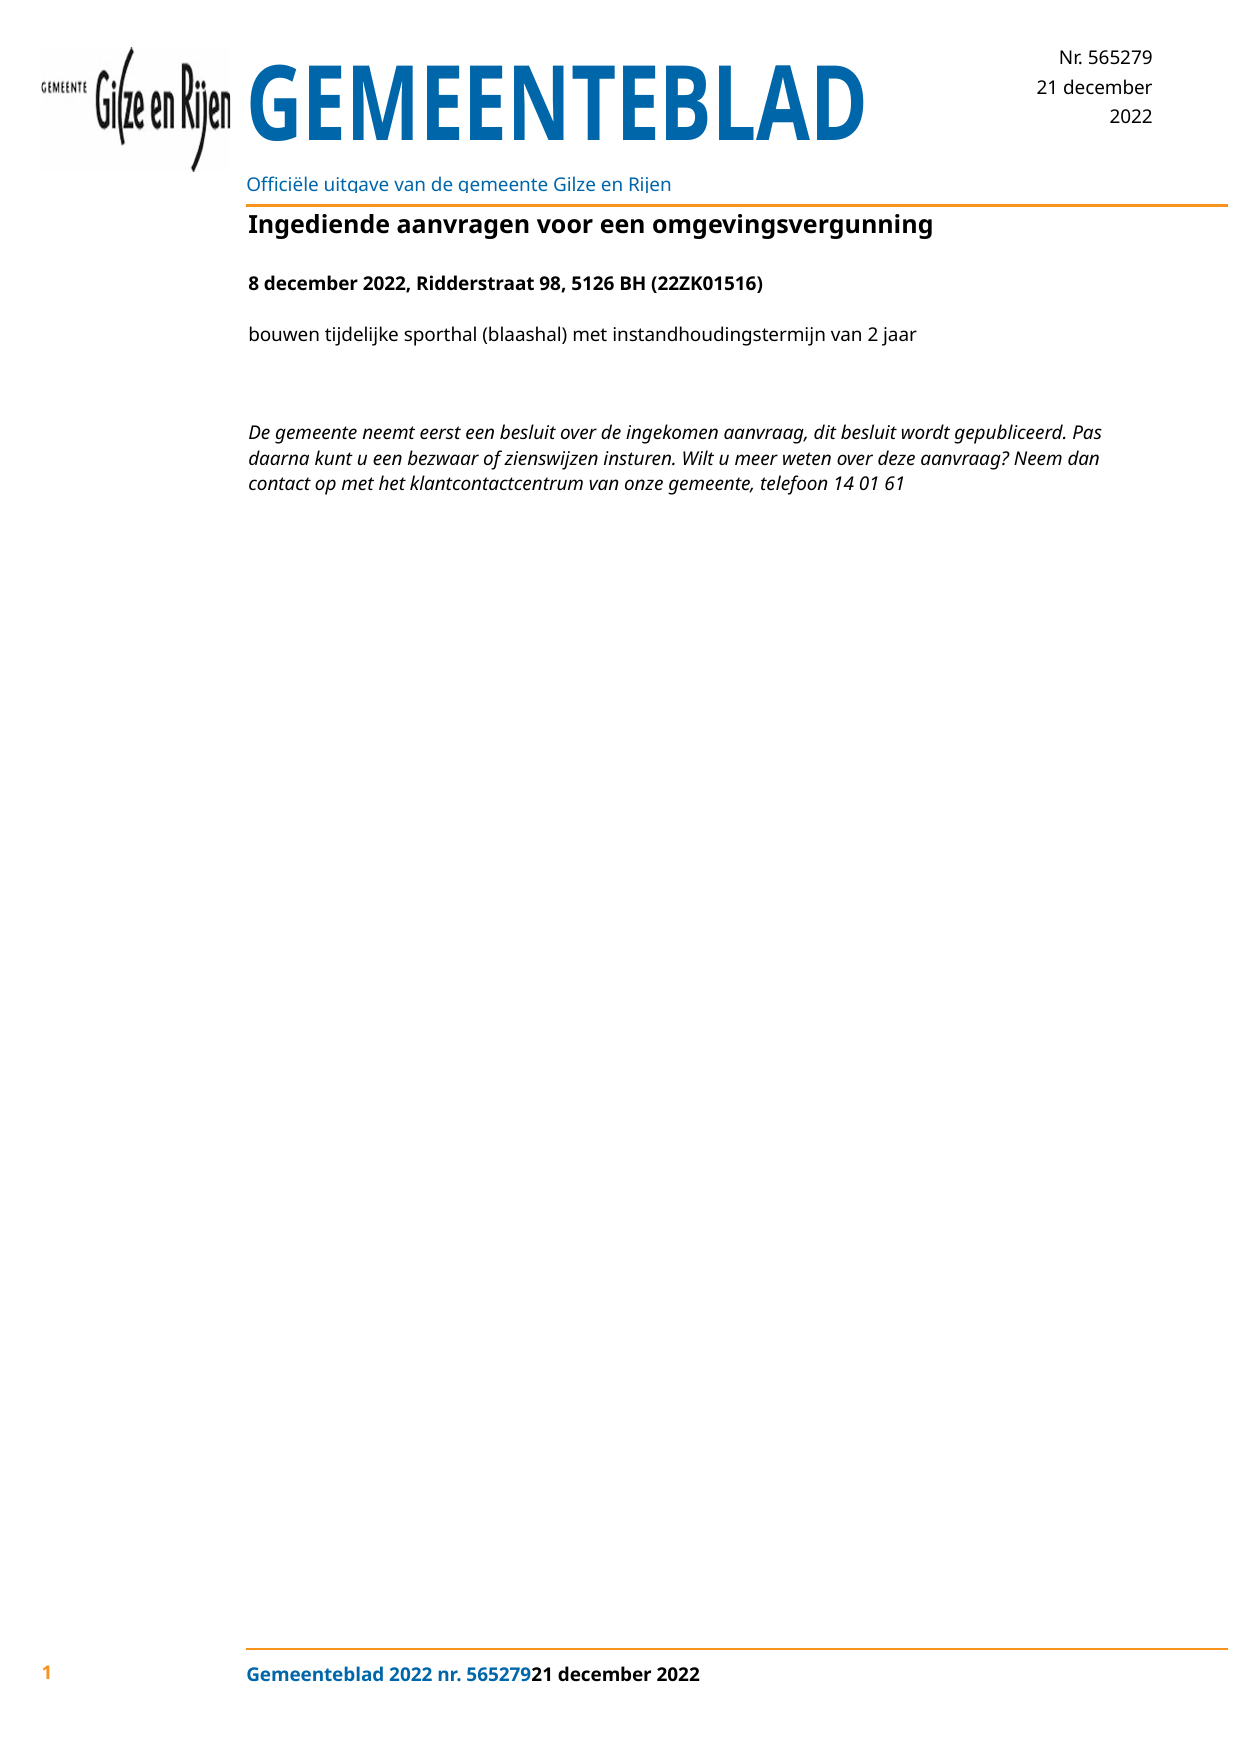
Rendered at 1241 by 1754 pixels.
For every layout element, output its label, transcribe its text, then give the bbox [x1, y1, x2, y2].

picture [41, 47, 231, 172]
text Ingediende aanvragen voor een omgevingsvergunning [248, 207, 1152, 241]
text 8 december 2022, Ridderstraat 98, 5126 BH (22ZK01516) [248, 270, 1152, 296]
text bouwen tijdelijke sporthal (blaashal) met instandhoudingstermijn van 2 jaar [248, 321, 1152, 346]
text De gemeente neemt eerst een besluit over de ingekomen aanvraag, dit besluit wordt gepubliceerd. Pas daarna kunt u een bezwaar of zienswijzen insturen. Wilt u meer weten over deze aanvraag? Neem dan contact op met het klantcontactcentrum van onze gemeente, telefoon 14 01 61 [248, 419, 1152, 496]
